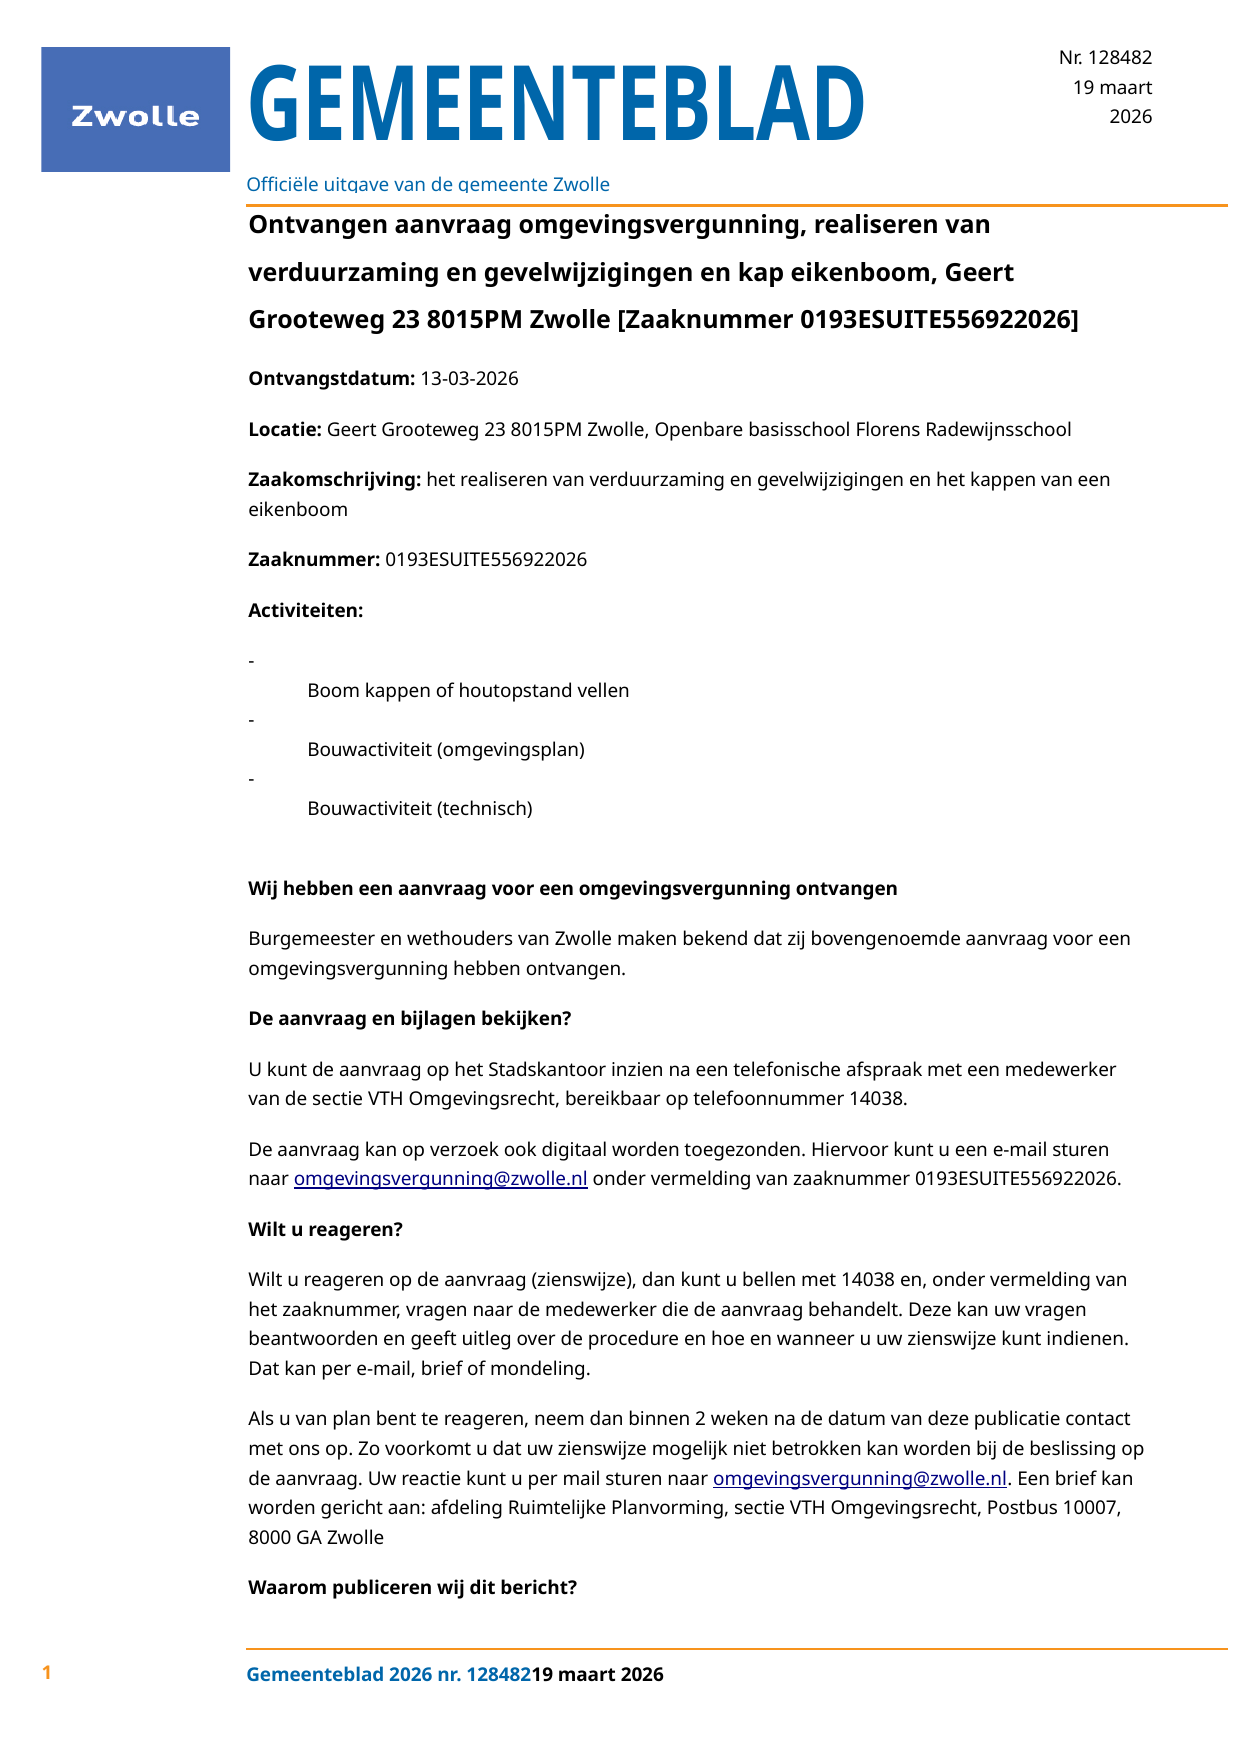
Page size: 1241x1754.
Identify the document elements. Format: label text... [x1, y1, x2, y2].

text Ontvangen aanvraag omgevingsvergunning, realiseren van verduurzaming en gevelwijzigingen en kap eikenboom, Geert Grooteweg 23 8015PM Zwolle [Zaaknummer 0193ESUITE556922026] [248, 207, 1152, 336]
text Activiteiten: [248, 597, 1152, 622]
text Als u van plan bent te reageren, neem dan binnen 2 weken na de datum van deze publicatie contact met ons op. Zo voorkomt u dat uw zienswijze mogelijk niet betrokken kan worden bij de beslissing op de aanvraag. Uw reactie kunt u per mail sturen naar omgevingsvergunning@zwolle.nl. Een brief kan worden gericht aan: afdeling Ruimtelijke Planvorming, sectie VTH Omgevingsrecht, Postbus 10007, 8000 GA Zwolle [248, 1406, 1152, 1549]
text Wij hebben een aanvraag voor een omgevingsvergunning ontvangen [248, 875, 1152, 901]
text De aanvraag en bijlagen bekijken? [248, 1006, 1152, 1031]
text Burgemeester en wethouders van Zwolle maken bekend dat zij bovengenoemde aanvraag voor een omgevingsvergunning hebben ontvangen. [248, 926, 1152, 981]
text Ontvangstdatum: 13-03-2026 [248, 366, 1152, 391]
text De aanvraag kan op verzoek ook digitaal worden toegezonden. Hiervoor kunt u een e-mail sturen naar omgevingsvergunning@zwolle.nl onder vermelding van zaaknummer 0193ESUITE556922026. [248, 1136, 1152, 1191]
picture [41, 47, 231, 172]
text Locatie: Geert Grooteweg 23 8015PM Zwolle, Openbare basisschool Florens Radewijnsschool [248, 416, 1152, 442]
text Wilt u reageren op de aanvraag (zienswijze), dan kunt u bellen met 14038 en, onder vermelding van het zaaknummer, vragen naar de medewerker die de aanvraag behandelt. Deze kan uw vragen beantwoorden en geeft uitleg over de procedure en hoe en wanneer u uw zienswijze kunt indienen. Dat kan per e-mail, brief of mondeling. [248, 1266, 1152, 1381]
text Zaaknummer: 0193ESUITE556922026 [248, 546, 1152, 572]
list Bouwactiviteit (technisch) [248, 795, 1152, 821]
text Wilt u reageren? [248, 1216, 1152, 1242]
list Bouwactiviteit (omgevingsplan) [248, 736, 1152, 762]
text Waarom publiceren wij dit bericht? [248, 1574, 1152, 1600]
text Zaakomschrijving: het realiseren van verduurzaming en gevelwijzigingen en het kappen van een eikenboom [248, 466, 1152, 522]
text U kunt de aanvraag op het Stadskantoor inzien na een telefonische afspraak met een medewerker van de sectie VTH Omgevingsrecht, bereikbaar op telefoonnummer 14038. [248, 1056, 1152, 1111]
list Boom kappen of houtopstand vellen [248, 677, 1152, 702]
